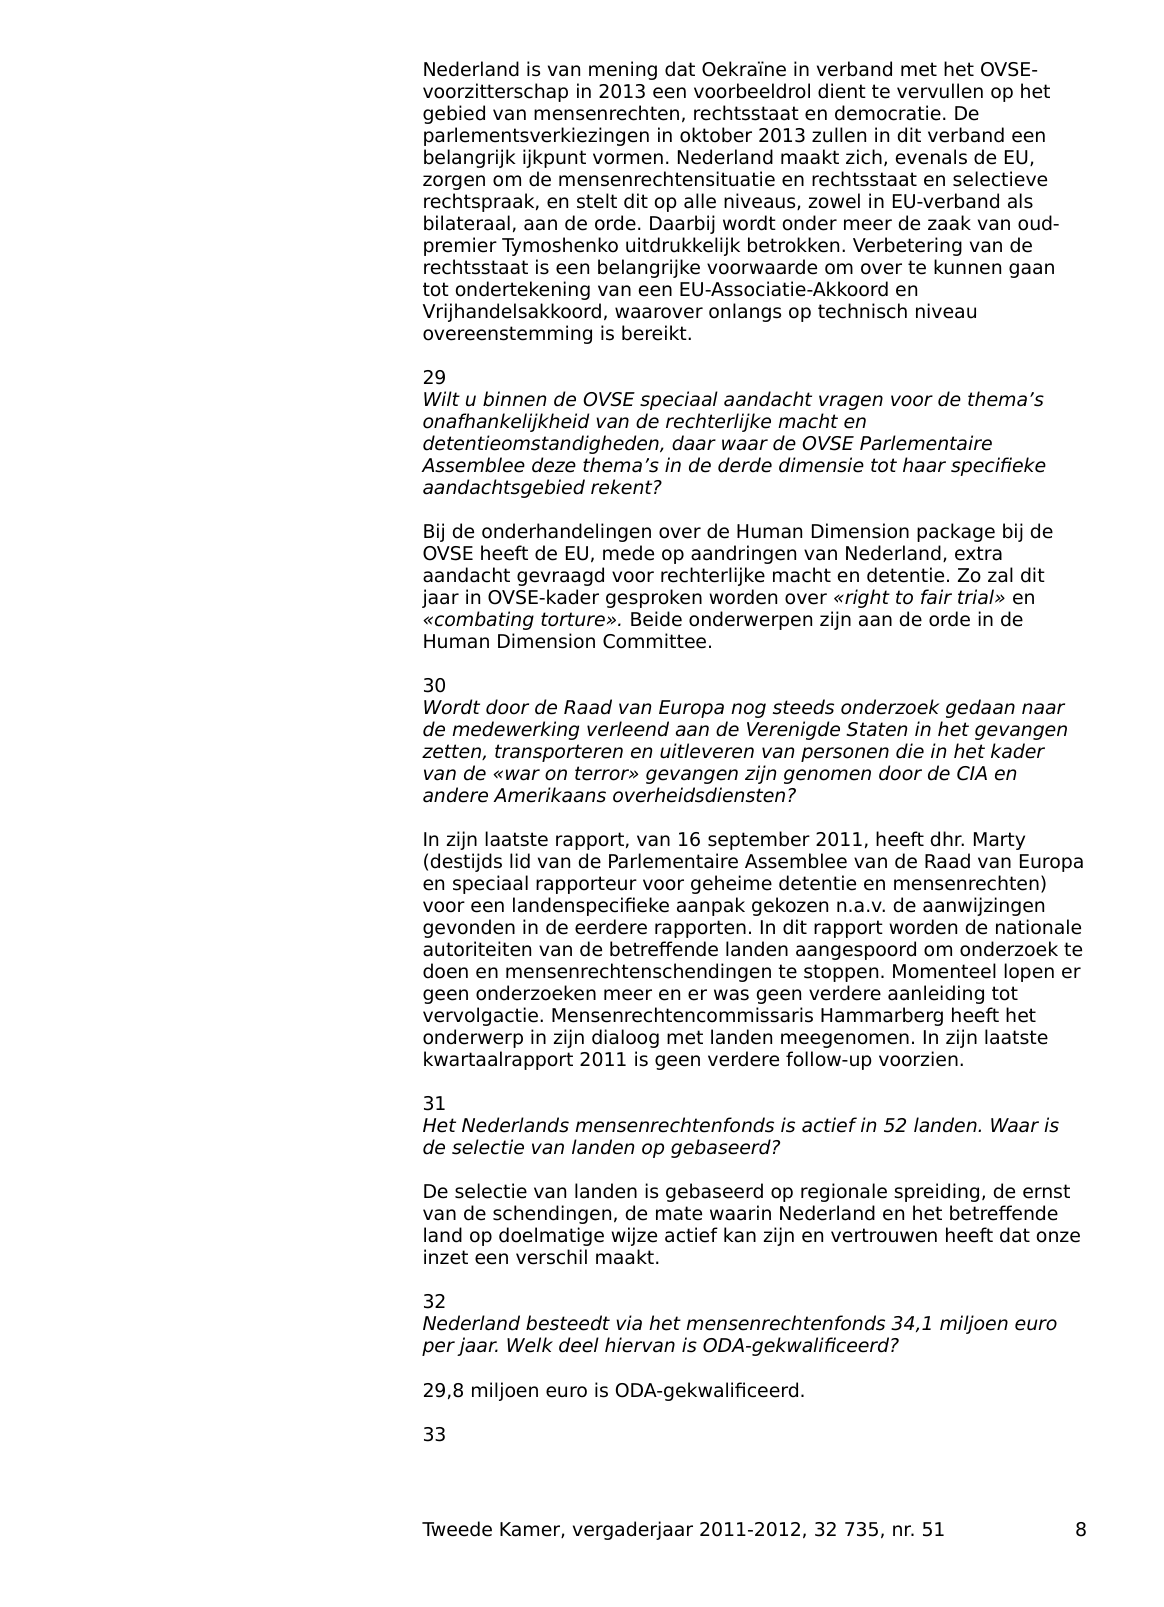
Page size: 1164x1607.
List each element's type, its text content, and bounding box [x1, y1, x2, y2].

text Wilt u binnen de OVSE speciaal aandacht vragen voor de thema’s onafhankelijkheid van de rechterlijke macht en detentieomstandigheden, daar waar de OVSE Parlementaire Assemblee deze thema’s in de derde dimensie tot haar specifieke aandachtsgebied rekent? [422, 389, 1087, 499]
text Wordt door de Raad van Europa nog steeds onderzoek gedaan naar de medewerking verleend aan de Verenigde Staten in het gevangen zetten, transporteren en uitleveren van personen die in het kader van de «war on terror» gevangen zijn genomen door de CIA en andere Amerikaans overheidsdiensten? [422, 697, 1087, 807]
text 32 [422, 1291, 1087, 1313]
text 29,8 miljoen euro is ODA-gekwalificeerd. [422, 1379, 1087, 1401]
text 33 [422, 1424, 1087, 1446]
text Het Nederlands mensenrechtenfonds is actief in 52 landen. Waar is de selectie van landen op gebaseerd? [422, 1115, 1087, 1159]
text 31 [422, 1093, 1087, 1115]
text Nederland besteedt via het mensenrechtenfonds 34,1 miljoen euro per jaar. Welk deel hiervan is ODA-gekwalificeerd? [422, 1313, 1087, 1357]
text De selectie van landen is gebaseerd op regionale spreiding, de ernst van de schendingen, de mate waarin Nederland en het betreffende land op doelmatige wijze actief kan zijn en vertrouwen heeft dat onze inzet een verschil maakt. [422, 1181, 1087, 1269]
text 30 [422, 675, 1087, 697]
text 29 [422, 367, 1087, 389]
text Bij de onderhandelingen over de Human Dimension package bij de OVSE heeft de EU, mede op aandringen van Nederland, extra aandacht gevraagd voor rechterlijke macht en detentie. Zo zal dit jaar in OVSE-kader gesproken worden over «right to fair trial» en «combating torture». Beide onderwerpen zijn aan de orde in de Human Dimension Committee. [422, 521, 1087, 653]
text Nederland is van mening dat Oekraïne in verband met het OVSE-voorzitterschap in 2013 een voorbeeldrol dient te vervullen op het gebied van mensenrechten, rechtsstaat en democratie. De parlementsverkiezingen in oktober 2013 zullen in dit verband een belangrijk ijkpunt vormen. Nederland maakt zich, evenals de EU, zorgen om de mensenrechtensituatie en rechtsstaat en selectieve rechtspraak, en stelt dit op alle niveaus, zowel in EU-verband als bilateraal, aan de orde. Daarbij wordt onder meer de zaak van oud-premier Tymoshenko uitdrukkelijk betrokken. Verbetering van de rechtsstaat is een belangrijke voorwaarde om over te kunnen gaan tot ondertekening van een EU-Associatie-Akkoord en Vrijhandelsakkoord, waarover onlangs op technisch niveau overeenstemming is bereikt. [422, 59, 1087, 345]
text In zijn laatste rapport, van 16 september 2011, heeft dhr. Marty (destijds lid van de Parlementaire Assemblee van de Raad van Europa en speciaal rapporteur voor geheime detentie en mensenrechten) voor een landenspecifieke aanpak gekozen n.a.v. de aanwijzingen gevonden in de eerdere rapporten. In dit rapport worden de nationale autoriteiten van de betreffende landen aangespoord om onderzoek te doen en mensenrechtenschendingen te stoppen. Momenteel lopen er geen onderzoeken meer en er was geen verdere aanleiding tot vervolgactie. Mensenrechtencommissaris Hammarberg heeft het onderwerp in zijn dialoog met landen meegenomen. In zijn laatste kwartaalrapport 2011 is geen verdere follow-up voorzien. [422, 829, 1087, 1071]
